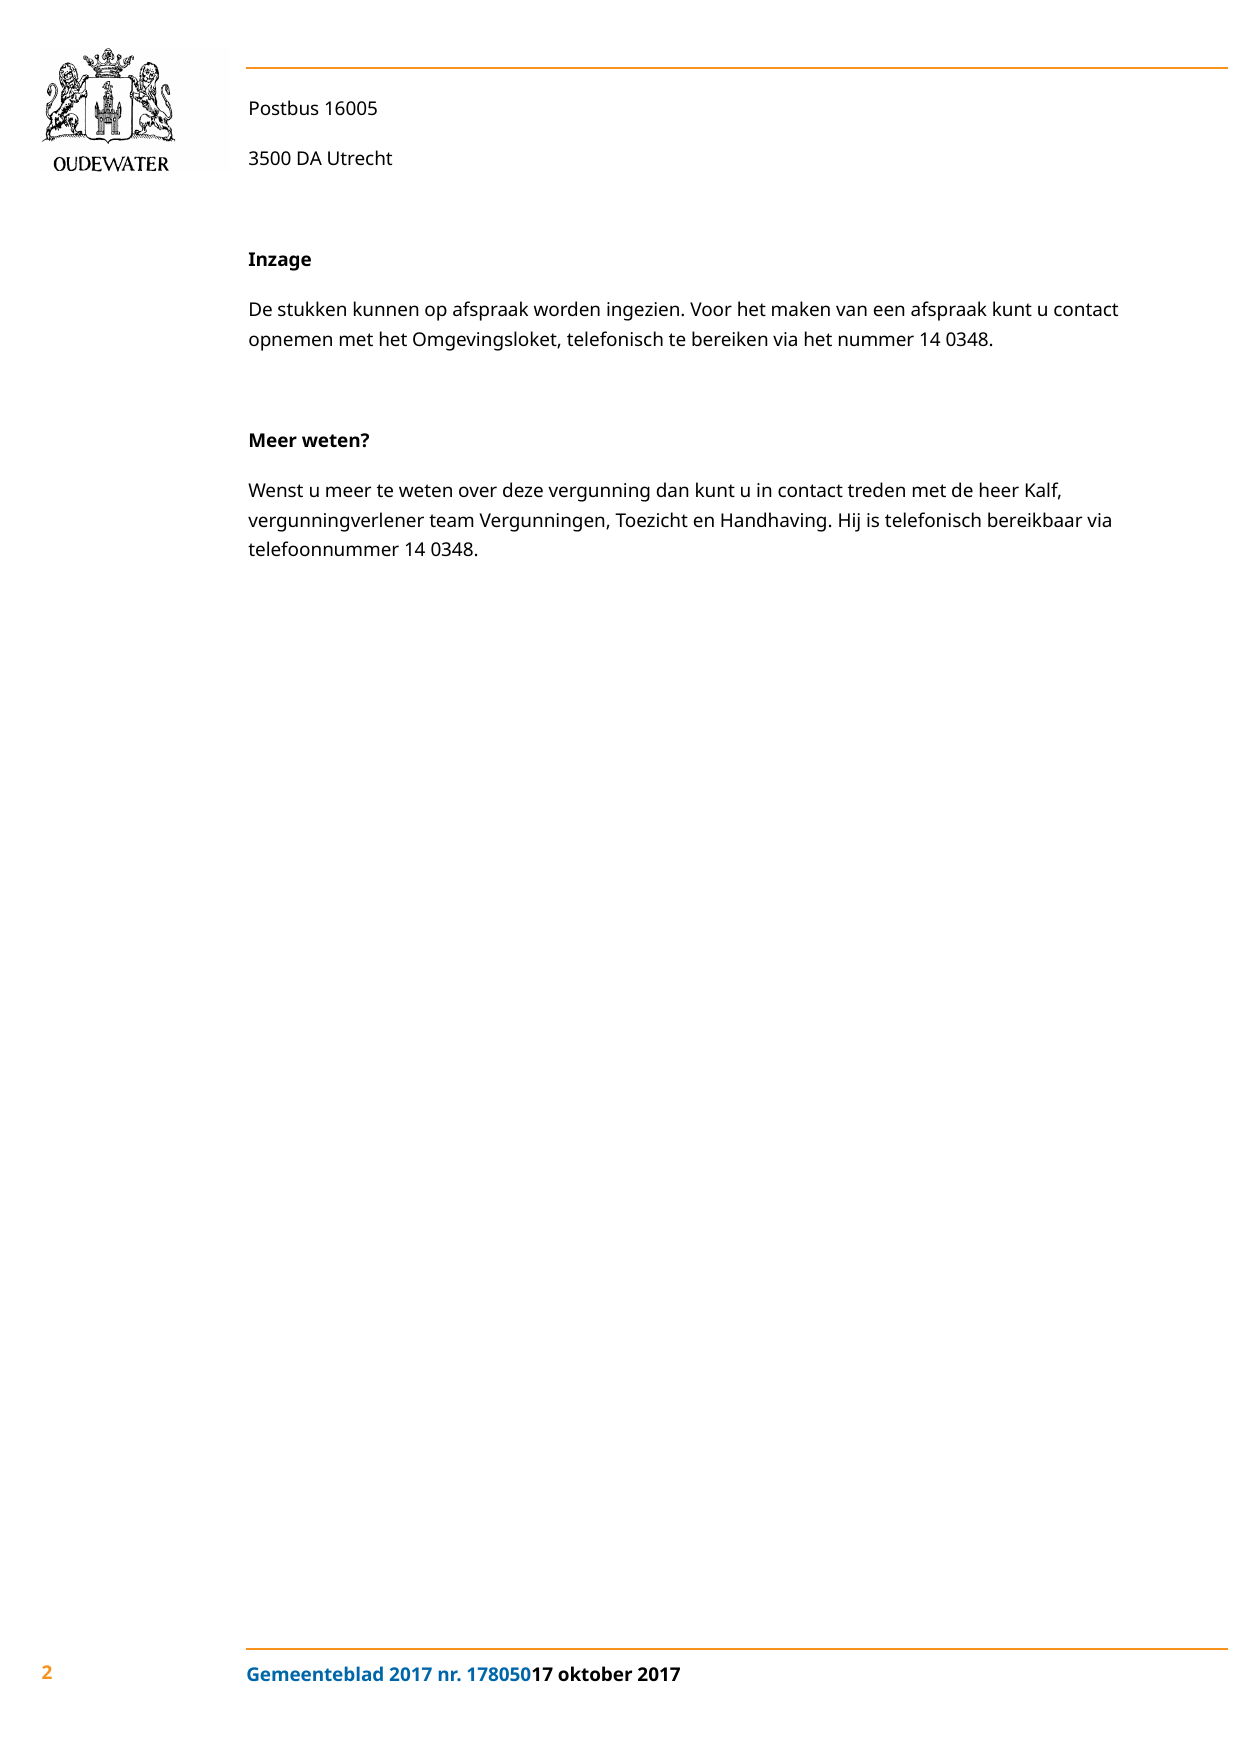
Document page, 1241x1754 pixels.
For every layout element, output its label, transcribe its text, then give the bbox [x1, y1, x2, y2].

text De stukken kunnen op afspraak worden ingezien. Voor het maken van een afspraak kunt u contact opnemen met het Omgevingsloket, telefonisch te bereiken via het nummer 14 0348. [248, 296, 1152, 352]
text Wenst u meer te weten over deze vergunning dan kunt u in contact treden met de heer Kalf, vergunningverlener team Vergunningen, Toezicht en Handhaving. Hij is telefonisch bereikbaar via telefoonnummer 14 0348. [248, 477, 1152, 562]
text Inzage [248, 246, 1152, 272]
picture [41, 47, 231, 172]
text Meer weten? [248, 427, 1152, 453]
text Postbus 16005 [248, 95, 1152, 121]
text 3500 DA Utrecht [248, 145, 1152, 171]
